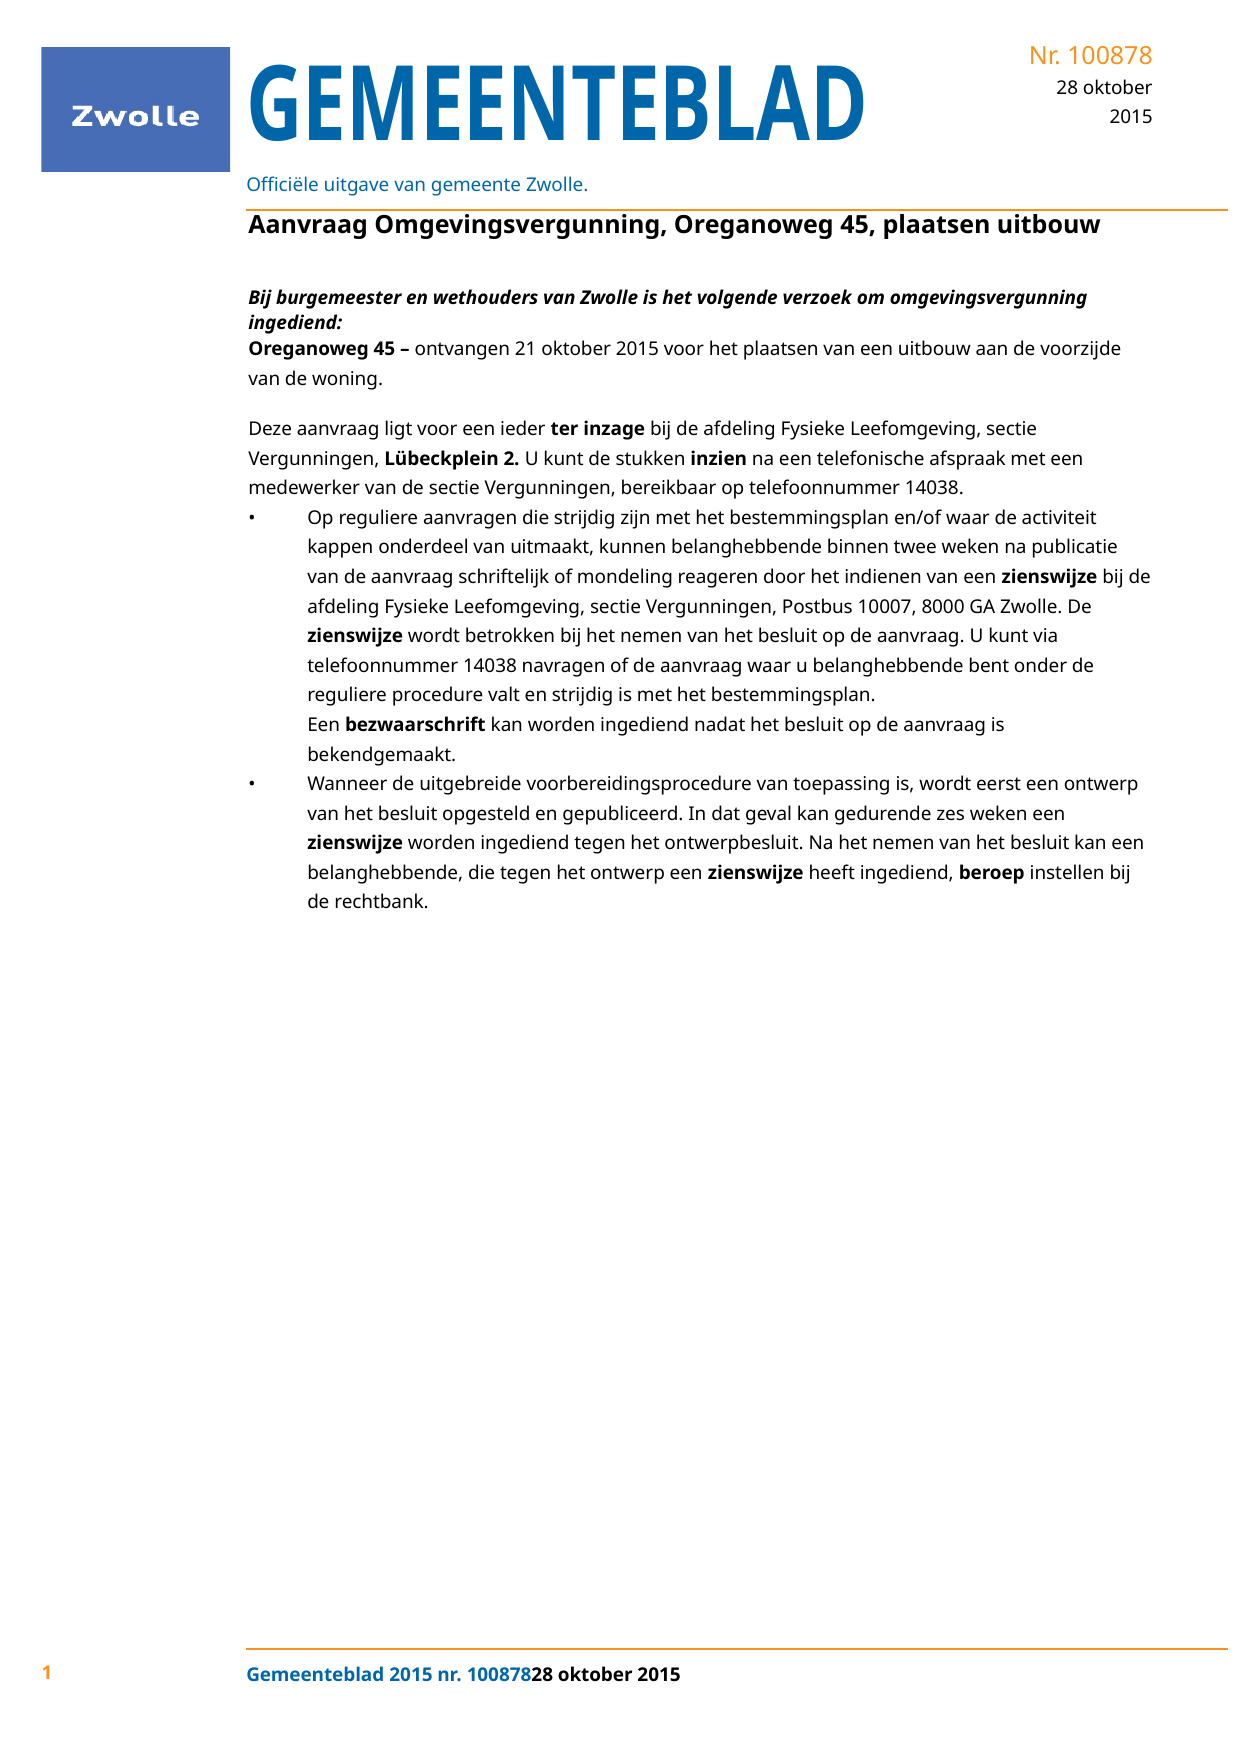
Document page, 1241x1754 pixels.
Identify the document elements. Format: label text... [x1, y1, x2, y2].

list Op reguliere aanvragen die strijdig zijn met het bestemmingsplan en/of waar de activiteit kappen onderdeel van uitmaakt, kunnen belanghebbende binnen twee weken na publicatie van de aanvraag schriftelijk of mondeling reageren door het indienen van een zienswijze bij de afdeling Fysieke Leefomgeving, sectie Vergunningen, Postbus 10007, 8000 GA Zwolle. De zienswijze wordt betrokken bij het nemen van het besluit op de aanvraag. U kunt via telefoonnummer 14038 navragen of de aanvraag waar u belanghebbende bent onder de reguliere procedure valt en strijdig is met het bestemmingsplan. [248, 504, 1152, 707]
text Deze aanvraag ligt voor een ieder ter inzage bij de afdeling Fysieke Leefomgeving, sectie Vergunningen, Lübeckplein 2. U kunt de stukken inzien na een telefonische afspraak met een medewerker van de sectie Vergunningen, bereikbaar op telefoonnummer 14038. [248, 415, 1152, 500]
text Oreganoweg 45 – ontvangen 21 oktober 2015 voor het plaatsen van een uitbouw aan de voorzijde van de woning. [248, 335, 1152, 391]
picture [41, 47, 231, 172]
list Wanneer de uitgebreide voorbereidingsprocedure van toepassing is, wordt eerst een ontwerp van het besluit opgesteld en gepubliceerd. In dat geval kan gedurende zes weken een zienswijze worden ingediend tegen het ontwerpbesluit. Na het nemen van het besluit kan een belanghebbende, die tegen het ontwerp een zienswijze heeft ingediend, beroep instellen bij de rechtbank. [248, 770, 1152, 914]
text Aanvraag Omgevingsvergunning, Oreganoweg 45, plaatsen uitbouw [248, 211, 1152, 241]
list Een bezwaarschrift kan worden ingediend nadat het besluit op de aanvraag is bekendgemaakt. [248, 711, 1152, 766]
text Bij burgemeester en wethouders van Zwolle is het volgende verzoek om omgevingsvergunning ingediend: [248, 284, 1152, 335]
